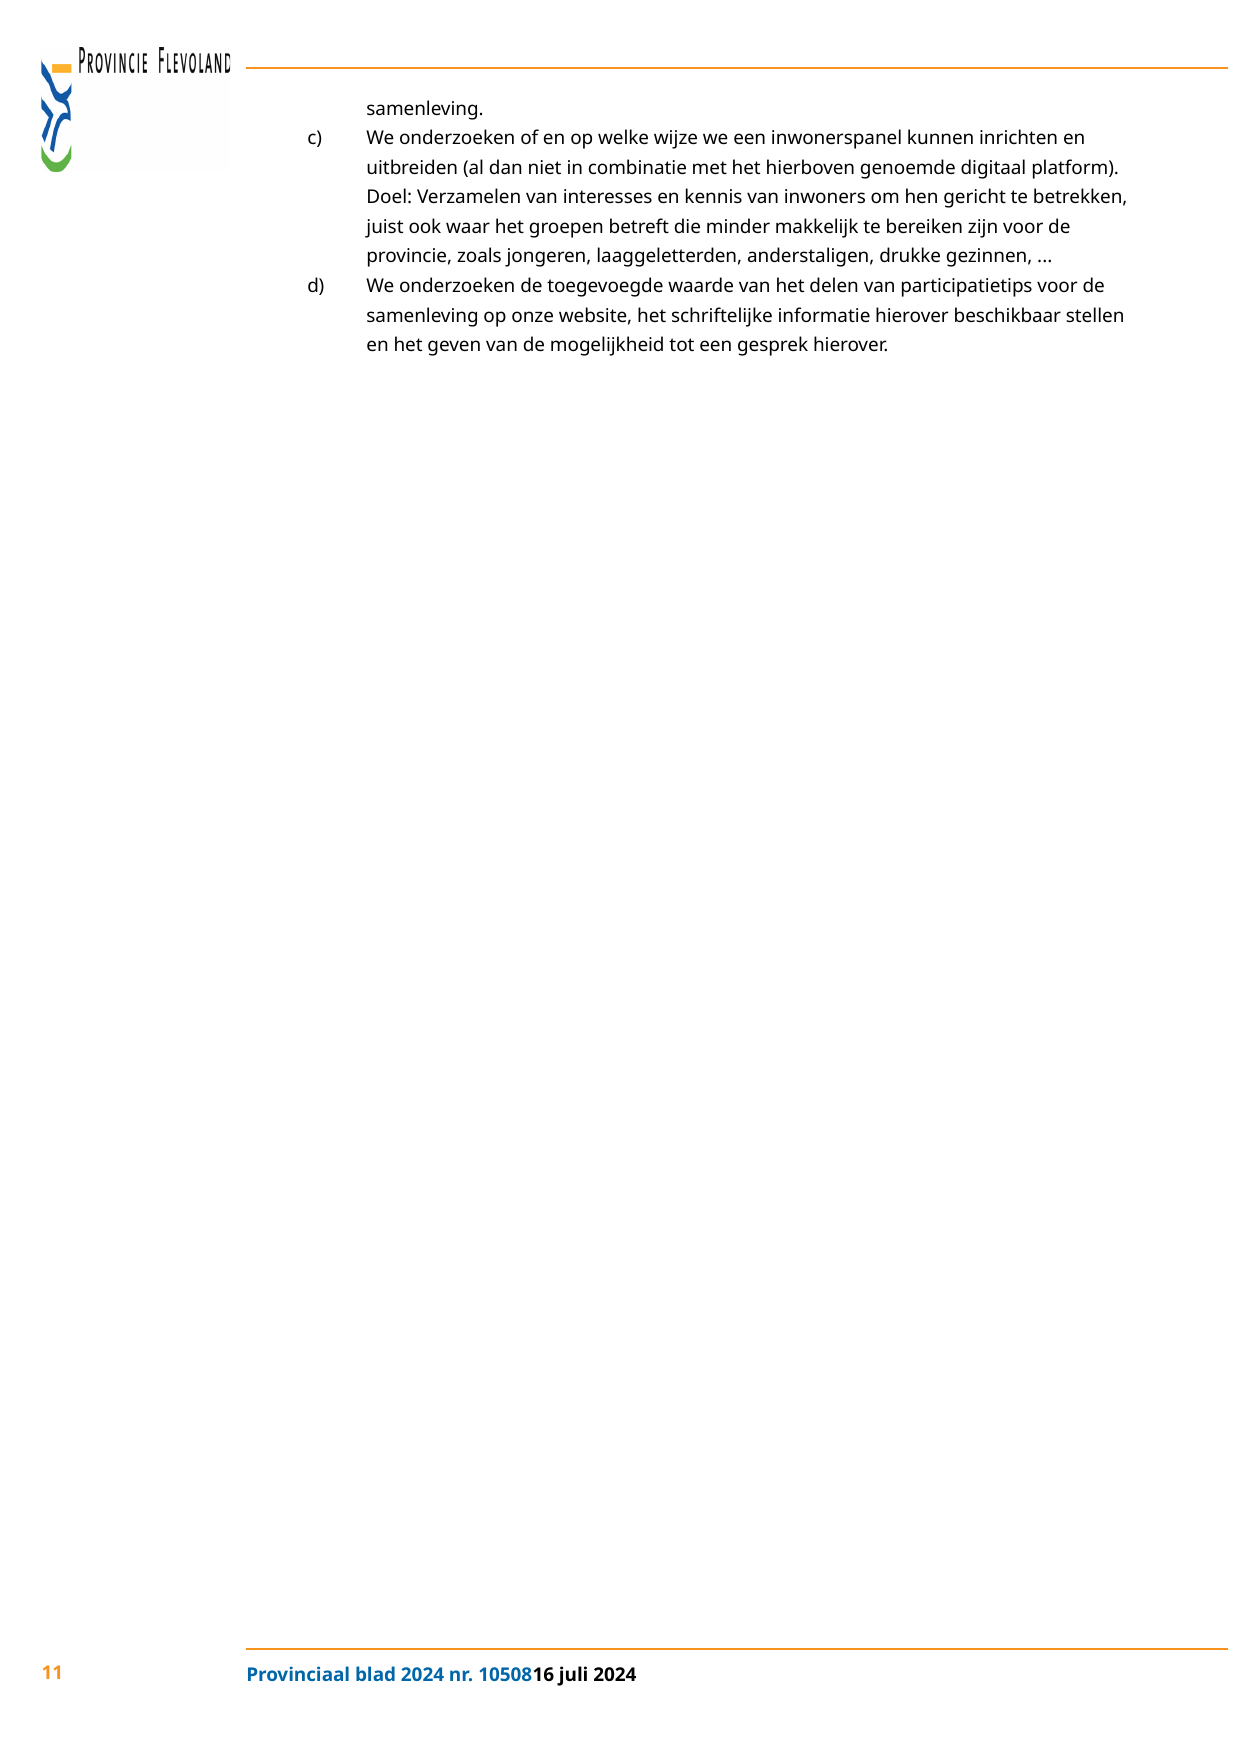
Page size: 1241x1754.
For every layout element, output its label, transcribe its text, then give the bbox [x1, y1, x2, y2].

list We onderzoeken of en op welke wijze we een inwonerspanel kunnen inrichten en uitbreiden (al dan niet in combinatie met het hierboven genoemde digitaal platform). Doel: Verzamelen van interesses en kennis van inwoners om hen gericht te betrekken, juist ook waar het groepen betreft die minder makkelijk te bereiken zijn voor de provincie, zoals jongeren, laaggeletterden, anderstaligen, drukke gezinnen, ... [307, 124, 1152, 268]
picture [41, 47, 231, 172]
list We onderzoeken de toegevoegde waarde van het delen van participatietips voor de samenleving op onze website, het schriftelijke informatie hierover beschikbaar stellen en het geven van de mogelijkheid tot een gesprek hierover. [307, 272, 1152, 357]
list samenleving. [307, 95, 1152, 121]
